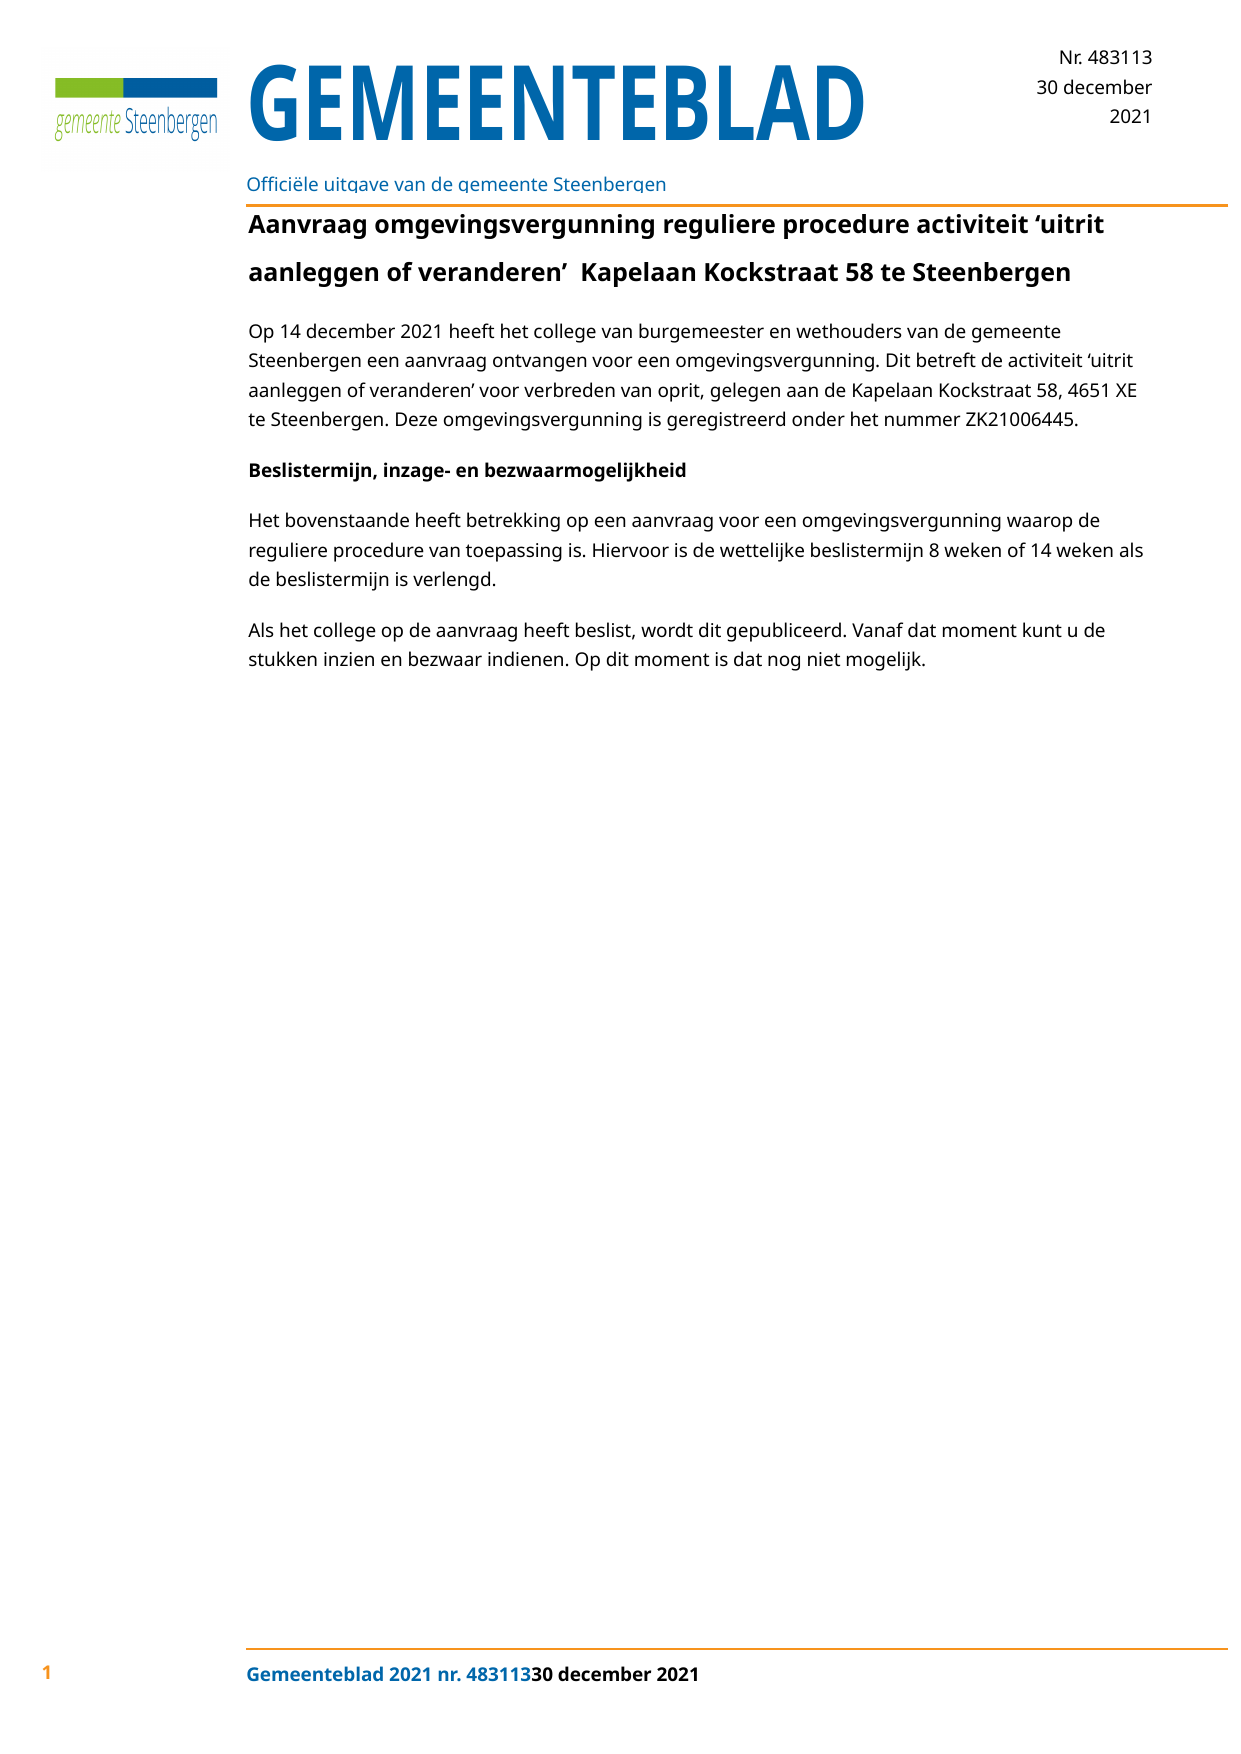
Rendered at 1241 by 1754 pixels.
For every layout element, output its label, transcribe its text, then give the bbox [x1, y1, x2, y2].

picture [41, 47, 231, 172]
text Aanvraag omgevingsvergunning reguliere procedure activiteit ‘uitrit aanleggen of veranderen’ Kapelaan Kockstraat 58 te Steenbergen [248, 207, 1152, 288]
text Het bovenstaande heeft betrekking op een aanvraag voor een omgevingsvergunning waarop de reguliere procedure van toepassing is. Hiervoor is de wettelijke beslistermijn 8 weken of 14 weken als de beslistermijn is verlengd. [248, 507, 1152, 592]
text Als het college op de aanvraag heeft beslist, wordt dit gepubliceerd. Vanaf dat moment kunt u de stukken inzien en bezwaar indienen. Op dit moment is dat nog niet mogelijk. [248, 617, 1152, 672]
text Op 14 december 2021 heeft het college van burgemeester en wethouders van de gemeente Steenbergen een aanvraag ontvangen voor een omgevingsvergunning. Dit betreft de activiteit ‘uitrit aanleggen of veranderen’ voor verbreden van oprit, gelegen aan de Kapelaan Kockstraat 58, 4651 XE te Steenbergen. Deze omgevingsvergunning is geregistreerd onder het nummer ZK21006445. [248, 318, 1152, 432]
text Beslistermijn, inzage- en bezwaarmogelijkheid [248, 457, 1152, 483]
